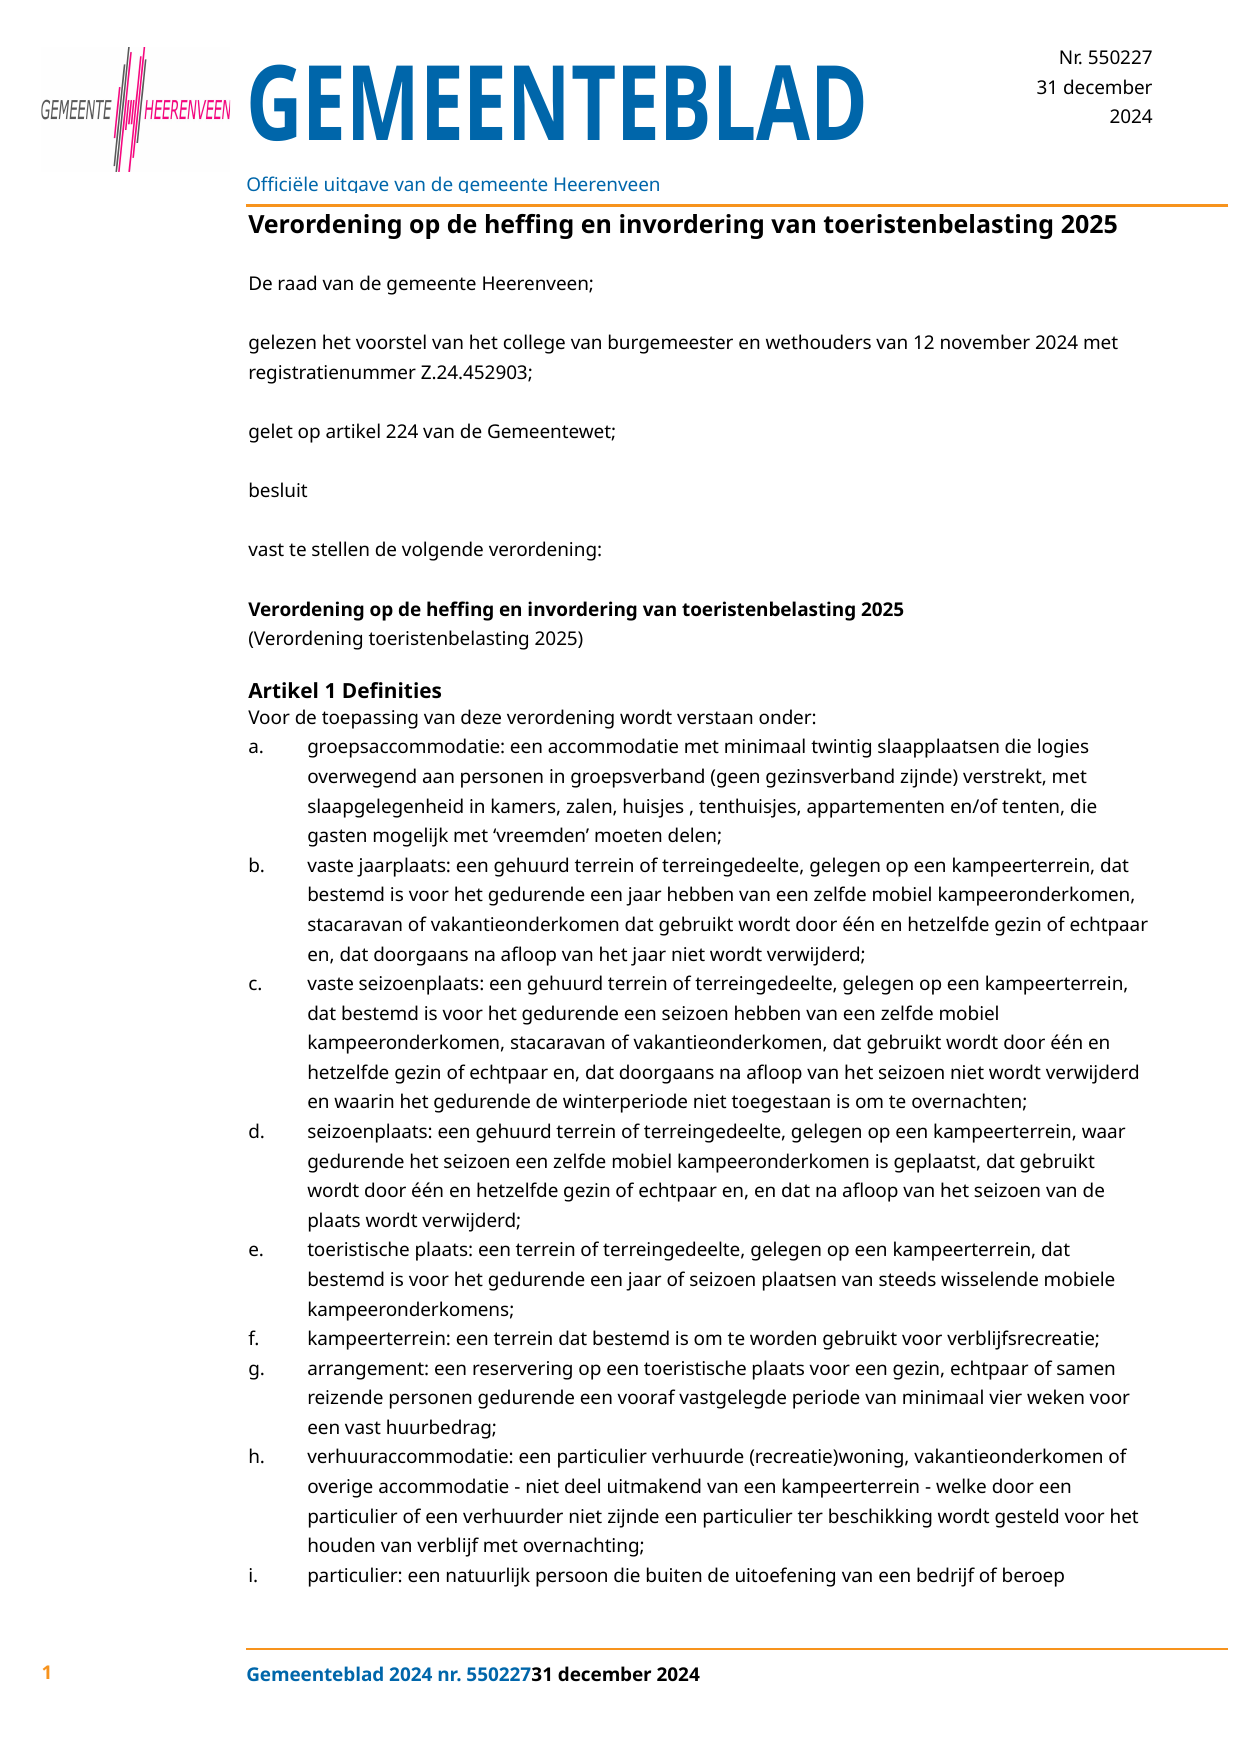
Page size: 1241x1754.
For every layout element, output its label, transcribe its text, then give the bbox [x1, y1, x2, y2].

list vaste jaarplaats: een gehuurd terrein of terreingedeelte, gelegen op een kampeerterrein, dat bestemd is voor het gedurende een jaar hebben van een zelfde mobiel kampeeronderkomen, stacaravan of vakantieonderkomen dat gebruikt wordt door één en hetzelfde gezin of echtpaar en, dat doorgaans na afloop van het jaar niet wordt verwijderd; [248, 852, 1152, 967]
list vaste seizoenplaats: een gehuurd terrein of terreingedeelte, gelegen op een kampeerterrein, dat bestemd is voor het gedurende een seizoen hebben van een zelfde mobiel kampeeronderkomen, stacaravan of vakantieonderkomen, dat gebruikt wordt door één en hetzelfde gezin of echtpaar en, dat doorgaans na afloop van het seizoen niet wordt verwijderd en waarin het gedurende de winterperiode niet toegestaan is om te overnachten; [248, 970, 1152, 1114]
list verhuuraccommodatie: een particulier verhuurde (recreatie)woning, vakantieonderkomen of overige accommodatie - niet deel uitmakend van een kampeerterrein - welke door een particulier of een verhuurder niet zijnde een particulier ter beschikking wordt gesteld voor het houden van verblijf met overnachting; [248, 1444, 1152, 1558]
text gelezen het voorstel van het college van burgemeester en wethouders van 12 november 2024 met registratienummer Z.24.452903; [248, 329, 1152, 385]
text gelet op artikel 224 van de Gemeentewet; [248, 418, 1152, 444]
list arrangement: een reservering op een toeristische plaats voor een gezin, echtpaar of samen reizende personen gedurende een vooraf vastgelegde periode van minimaal vier weken voor een vast huurbedrag; [248, 1355, 1152, 1440]
text (Verordening toeristenbelasting 2025) [248, 625, 1152, 651]
text Verordening op de heffing en invordering van toeristenbelasting 2025 [248, 596, 1152, 621]
list groepsaccommodatie: een accommodatie met minimaal twintig slaapplaatsen die logies overwegend aan personen in groepsverband (geen gezinsverband zijnde) verstrekt, met slaapgelegenheid in kamers, zalen, huisjes , tenthuisjes, appartementen en/of tenten, die gasten mogelijk met ‘vreemden’ moeten delen; [248, 734, 1152, 848]
list toeristische plaats: een terrein of terreingedeelte, gelegen op een kampeerterrein, dat bestemd is voor het gedurende een jaar of seizoen plaatsen van steeds wisselende mobiele kampeeronderkomens; [248, 1237, 1152, 1322]
list particulier: een natuurlijk persoon die buiten de uitoefening van een bedrijf of beroep [248, 1562, 1152, 1588]
text De raad van de gemeente Heerenveen; [248, 270, 1152, 296]
picture [41, 47, 231, 172]
text besluit [248, 477, 1152, 503]
text vast te stellen de volgende verordening: [248, 537, 1152, 562]
list kampeerterrein: een terrein dat bestemd is om te worden gebruikt voor verblijfsrecreatie; [248, 1325, 1152, 1351]
list seizoenplaats: een gehuurd terrein of terreingedeelte, gelegen op een kampeerterrein, waar gedurende het seizoen een zelfde mobiel kampeeronderkomen is geplaatst, dat gebruikt wordt door één en hetzelfde gezin of echtpaar en, en dat na afloop van het seizoen van de plaats wordt verwijderd; [248, 1118, 1152, 1233]
text Artikel 1 Definities [248, 676, 1152, 704]
text Verordening op de heffing en invordering van toeristenbelasting 2025 [248, 207, 1152, 241]
text Voor de toepassing van deze verordening wordt verstaan onder: [248, 704, 1152, 730]
